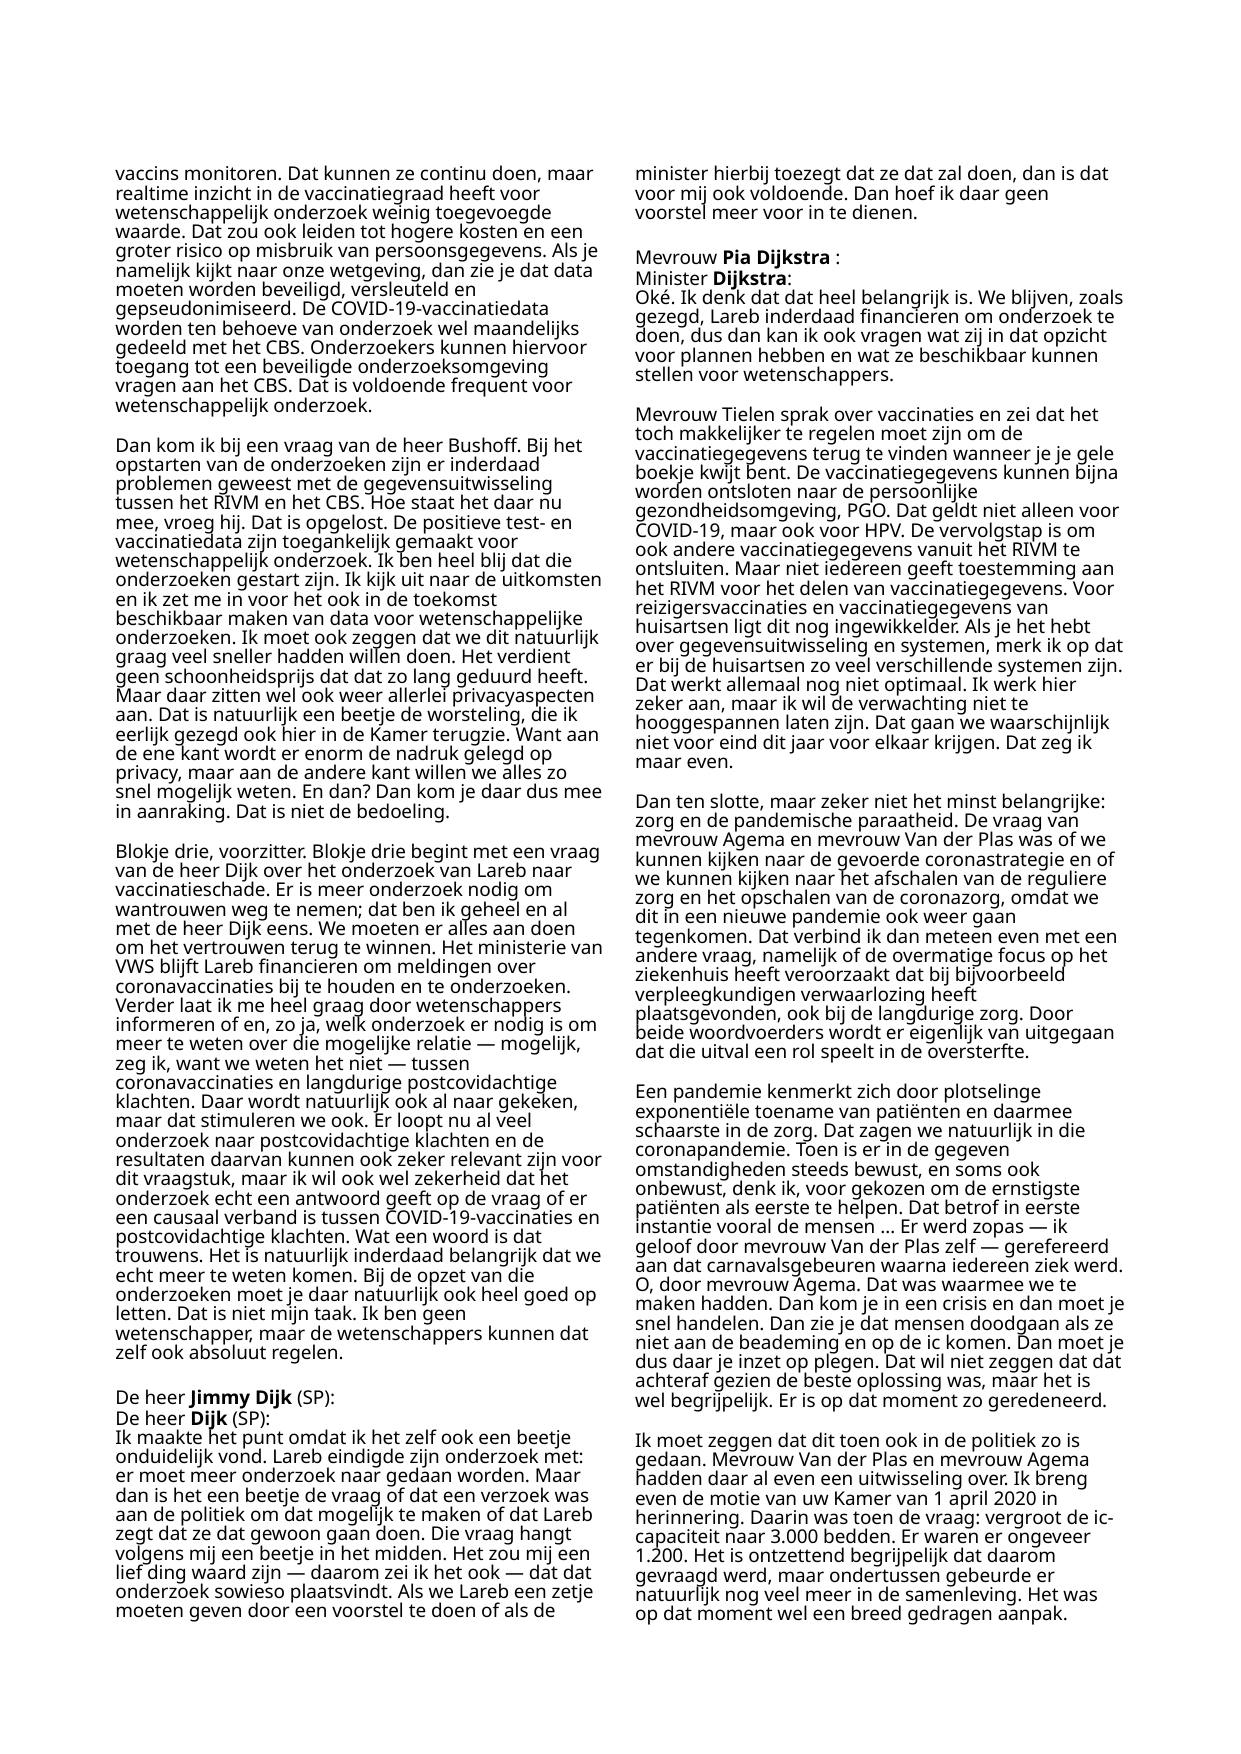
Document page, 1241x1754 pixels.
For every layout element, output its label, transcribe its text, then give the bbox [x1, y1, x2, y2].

text De heer Jimmy Dijk (SP): [115, 1384, 605, 1409]
text Mevrouw Pia Dijkstra : [635, 244, 1125, 270]
text Mevrouw Tielen sprak over vaccinaties en zei dat het toch makkelijker te regelen moet zijn om de vaccinatiegegevens terug te vinden wanneer je je gele boekje kwijt bent. De vaccinatiegegevens kunnen bijna worden ontsloten naar de persoonlijke gezondheidsomgeving, PGO. Dat geldt niet alleen voor COVID-19, maar ook voor HPV. De vervolgstap is om ook andere vaccinatiegegevens vanuit het RIVM te ontsluiten. Maar niet iedereen geeft toestemming aan het RIVM voor het delen van vaccinatiegegevens. Voor reizigersvaccinaties en vaccinatiegegevens van huisartsen ligt dit nog ingewikkelder. Als je het hebt over gegevensuitwisseling en systemen, merk ik op dat er bij de huisartsen zo veel verschillende systemen zijn. Dat werkt allemaal nog niet optimaal. Ik werk hier zeker aan, maar ik wil de verwachting niet te hooggespannen laten zijn. Dat gaan we waarschijnlijk niet voor eind dit jaar voor elkaar krijgen. Dat zeg ik maar even. [635, 406, 1125, 772]
text Ik maakte het punt omdat ik het zelf ook een beetje onduidelijk vond. Lareb eindigde zijn onderzoek met: er moet meer onderzoek naar gedaan worden. Maar dan is het een beetje de vraag of dat een verzoek was aan de politiek om dat mogelijk te maken of dat Lareb zegt dat ze dat gewoon gaan doen. Die vraag hangt volgens mij een beetje in het midden. Het zou mij een lief ding waard zijn — daarom zei ik het ook — dat dat onderzoek sowieso plaatsvindt. Als we Lareb een zetje moeten geven door een voorstel te doen of als de [115, 1429, 605, 1622]
text Oké. Ik denk dat dat heel belangrijk is. We blijven, zoals gezegd, Lareb inderdaad financieren om onderzoek te doen, dus dan kan ik ook vragen wat zij in dat opzicht voor plannen hebben en wat ze beschikbaar kunnen stellen voor wetenschappers. [635, 289, 1125, 385]
text Dan ten slotte, maar zeker niet het minst belangrijke: zorg en de pandemische paraatheid. De vraag van mevrouw Agema en mevrouw Van der Plas was of we kunnen kijken naar de gevoerde coronastrategie en of we kunnen kijken naar het afschalen van de reguliere zorg en het opschalen van de coronazorg, omdat we dit in een nieuwe pandemie ook weer gaan tegenkomen. Dat verbind ik dan meteen even met een andere vraag, namelijk of de overmatige focus op het ziekenhuis heeft veroorzaakt dat bij bijvoorbeeld verpleegkundigen verwaarlozing heeft plaatsgevonden, ook bij de langdurige zorg. Door beide woordvoerders wordt er eigenlijk van uitgegaan dat die uitval een rol speelt in de oversterfte. [635, 793, 1125, 1063]
text Een pandemie kenmerkt zich door plotselinge exponentiële toename van patiënten en daarmee schaarste in de zorg. Dat zagen we natuurlijk in die coronapandemie. Toen is er in de gegeven omstandigheden steeds bewust, en soms ook onbewust, denk ik, voor gekozen om de ernstigste patiënten als eerste te helpen. Dat betrof in eerste instantie vooral de mensen … Er werd zopas — ik geloof door mevrouw Van der Plas zelf — gerefereerd aan dat carnavalsgebeuren waarna iedereen ziek werd. O, door mevrouw Agema. Dat was waarmee we te maken hadden. Dan kom je in een crisis en dan moet je snel handelen. Dan zie je dat mensen doodgaan als ze niet aan de beademing en op de ic komen. Dan moet je dus daar je inzet op plegen. Dat wil niet zeggen dat dat achteraf gezien de beste oplossing was, maar het is wel begrijpelijk. Er is op dat moment zo geredeneerd. [635, 1083, 1125, 1411]
text Ik moet zeggen dat dit toen ook in de politiek zo is gedaan. Mevrouw Van der Plas en mevrouw Agema hadden daar al even een uitwisseling over. Ik breng even de motie van uw Kamer van 1 april 2020 in herinnering. Daarin was toen de vraag: vergroot de ic-capaciteit naar 3.000 bedden. Er waren er ongeveer 1.200. Het is ontzettend begrijpelijk dat daarom gevraagd werd, maar ondertussen gebeurde er natuurlijk nog veel meer in de samenleving. Het was op dat moment wel een breed gedragen aanpak. [635, 1432, 1125, 1624]
text De heer Dijk (SP): [115, 1409, 605, 1429]
text vaccins monitoren. Dat kunnen ze continu doen, maar realtime inzicht in de vaccinatiegraad heeft voor wetenschappelijk onderzoek weinig toegevoegde waarde. Dat zou ook leiden tot hogere kosten en een groter risico op misbruik van persoonsgegevens. Als je namelijk kijkt naar onze wetgeving, dan zie je dat data moeten worden beveiligd, versleuteld en gepseudonimiseerd. De COVID-19-vaccinatiedata worden ten behoeve van onderzoek wel maandelijks gedeeld met het CBS. Onderzoekers kunnen hiervoor toegang tot een beveiligde onderzoeksomgeving vragen aan het CBS. Dat is voldoende frequent voor wetenschappelijk onderzoek. [115, 165, 605, 416]
text Blokje drie, voorzitter. Blokje drie begint met een vraag van de heer Dijk over het onderzoek van Lareb naar vaccinatieschade. Er is meer onderzoek nodig om wantrouwen weg te nemen; dat ben ik geheel en al met de heer Dijk eens. We moeten er alles aan doen om het vertrouwen terug te winnen. Het ministerie van VWS blijft Lareb financieren om meldingen over coronavaccinaties bij te houden en te onderzoeken. Verder laat ik me heel graag door wetenschappers informeren of en, zo ja, welk onderzoek er nodig is om meer te weten over die mogelijke relatie — mogelijk, zeg ik, want we weten het niet — tussen coronavaccinaties en langdurige postcovidachtige klachten. Daar wordt natuurlijk ook al naar gekeken, maar dat stimuleren we ook. Er loopt nu al veel onderzoek naar postcovidachtige klachten en de resultaten daarvan kunnen ook zeker relevant zijn voor dit vraagstuk, maar ik wil ook wel zekerheid dat het onderzoek echt een antwoord geeft op de vraag of er een causaal verband is tussen COVID-19-vaccinaties en postcovidachtige klachten. Wat een woord is dat trouwens. Het is natuurlijk inderdaad belangrijk dat we echt meer te weten komen. Bij de opzet van die onderzoeken moet je daar natuurlijk ook heel goed op letten. Dat is niet mijn taak. Ik ben geen wetenschapper, maar de wetenschappers kunnen dat zelf ook absoluut regelen. [115, 843, 605, 1363]
text minister hierbij toezegt dat ze dat zal doen, dan is dat voor mij ook voldoende. Dan hoef ik daar geen voorstel meer voor in te dienen. [635, 165, 1125, 223]
text Minister Dijkstra: [635, 270, 1125, 289]
text Dan kom ik bij een vraag van de heer Bushoff. Bij het opstarten van de onderzoeken zijn er inderdaad problemen geweest met de gegevensuitwisseling tussen het RIVM en het CBS. Hoe staat het daar nu mee, vroeg hij. Dat is opgelost. De positieve test- en vaccinatiedata zijn toegankelijk gemaakt voor wetenschappelijk onderzoek. Ik ben heel blij dat die onderzoeken gestart zijn. Ik kijk uit naar de uitkomsten en ik zet me in voor het ook in de toekomst beschikbaar maken van data voor wetenschappelijke onderzoeken. Ik moet ook zeggen dat we dit natuurlijk graag veel sneller hadden willen doen. Het verdient geen schoonheidsprijs dat dat zo lang geduurd heeft. Maar daar zitten wel ook weer allerlei privacyaspecten aan. Dat is natuurlijk een beetje de worsteling, die ik eerlijk gezegd ook hier in de Kamer terugzie. Want aan de ene kant wordt er enorm de nadruk gelegd op privacy, maar aan de andere kant willen we alles zo snel mogelijk weten. En dan? Dan kom je daar dus mee in aanraking. Dat is niet de bedoeling. [115, 437, 605, 822]
